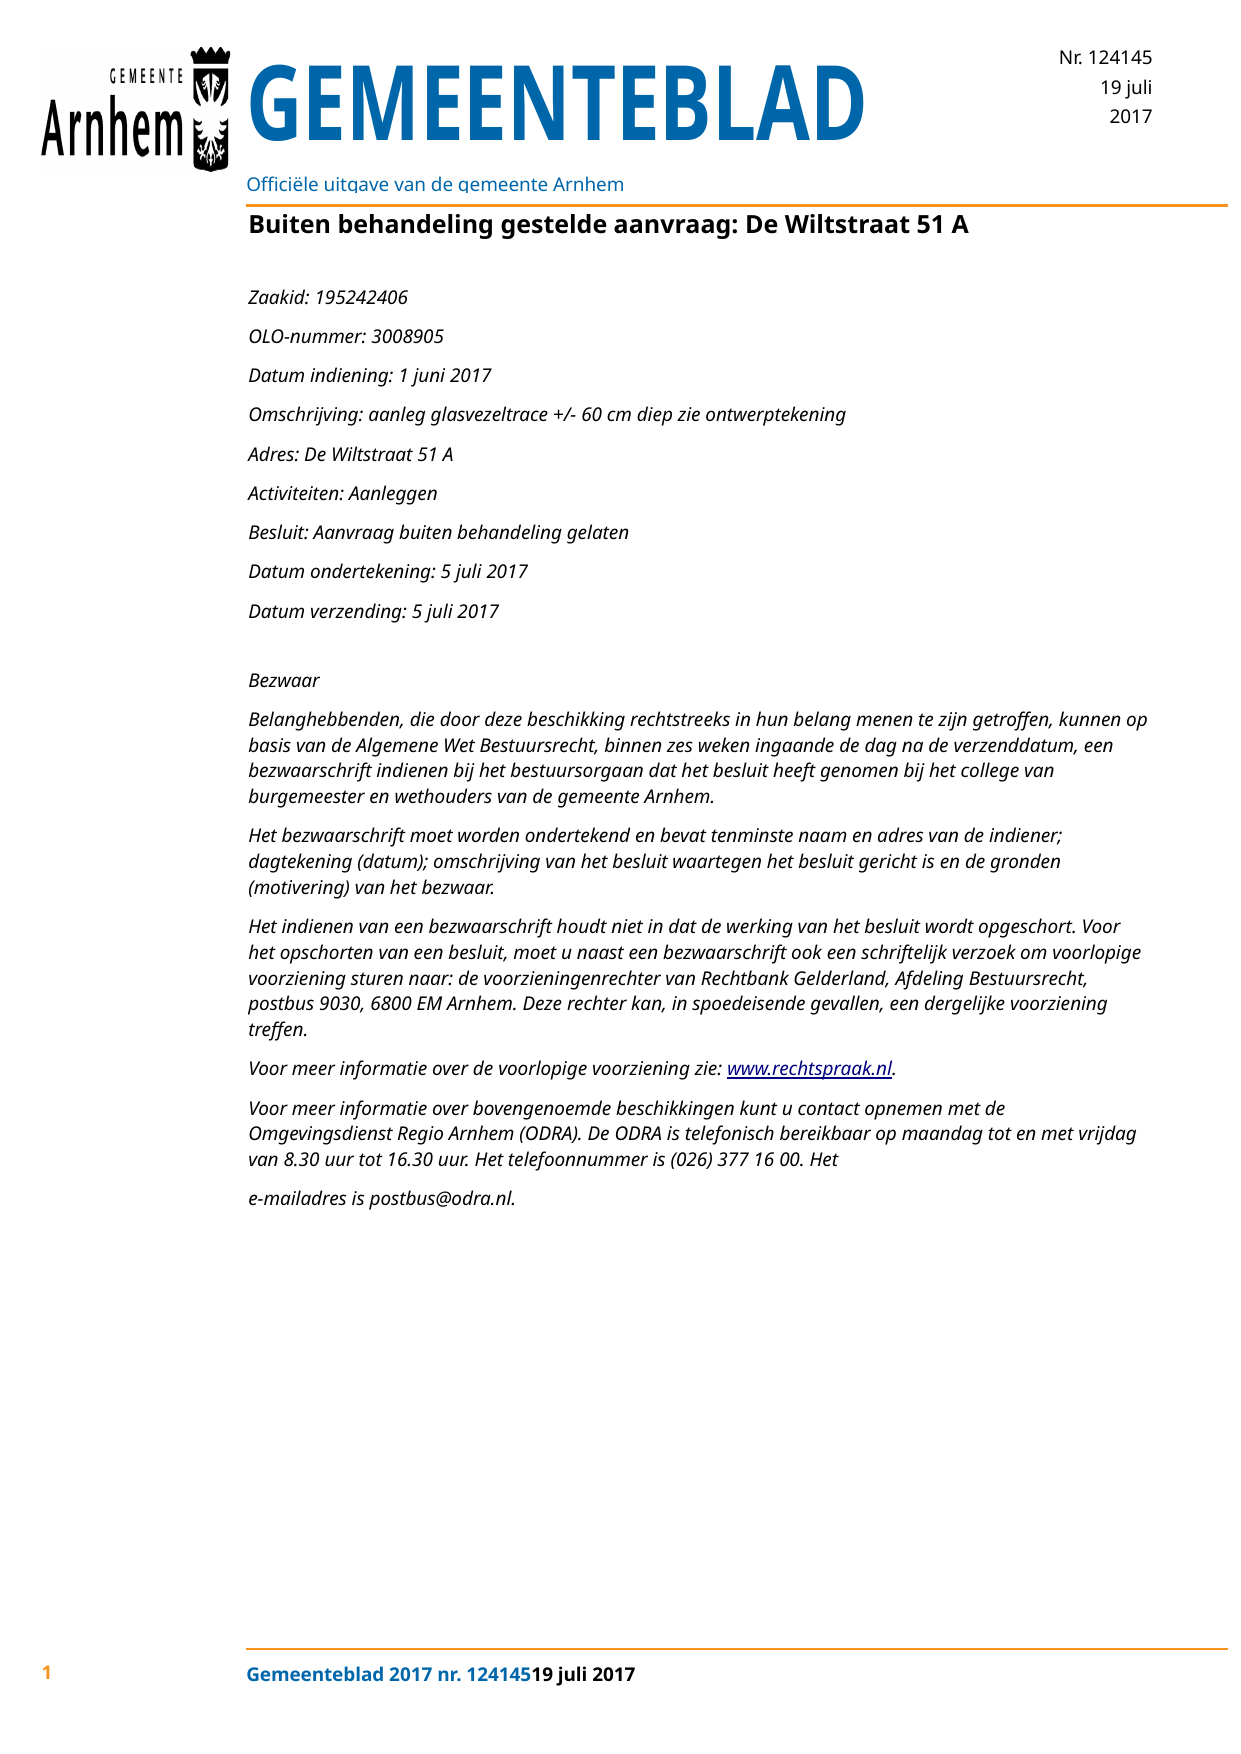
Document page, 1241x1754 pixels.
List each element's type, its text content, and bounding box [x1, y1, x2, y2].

text e-mailadres is postbus@odra.nl. [248, 1186, 1152, 1211]
text Datum ondertekening: 5 juli 2017 [248, 559, 1152, 584]
text Besluit: Aanvraag buiten behandeling gelaten [248, 519, 1152, 545]
text Adres: De Wiltstraat 51 A [248, 441, 1152, 467]
text Buiten behandeling gestelde aanvraag: De Wiltstraat 51 A [248, 207, 1152, 241]
text Activiteiten: Aanleggen [248, 480, 1152, 506]
text Datum verzending: 5 juli 2017 [248, 598, 1152, 624]
text Omschrijving: aanleg glasvezeltrace +/- 60 cm diep zie ontwerptekening [248, 402, 1152, 427]
text Het indienen van een bezwaarschrift houdt niet in dat de werking van het besluit wordt opgeschort. Voor het opschorten van een besluit, moet u naast een bezwaarschrift ook een schriftelijk verzoek om voorlopige voorziening sturen naar: de voorzieningenrechter van Rechtbank Gelderland, Afdeling Bestuursrecht, postbus 9030, 6800 EM Arnhem. Deze rechter kan, in spoedeisende gevallen, een dergelijke voorziening treffen. [248, 913, 1152, 1042]
text Bezwaar [248, 667, 1152, 693]
text Het bezwaarschrift moet worden ondertekend en bevat tenminste naam en adres van de indiener; dagtekening (datum); omschrijving van het besluit waartegen het besluit gericht is en de gronden (motivering) van het bezwaar. [248, 823, 1152, 900]
text OLO-nummer: 3008905 [248, 323, 1152, 349]
text Belanghebbenden, die door deze beschikking rechtstreeks in hun belang menen te zijn getroffen, kunnen op basis van de Algemene Wet Bestuursrecht, binnen zes weken ingaande de dag na de verzenddatum, een bezwaarschrift indienen bij het bestuursorgaan dat het besluit heeft genomen bij het college van burgemeester en wethouders van de gemeente Arnhem. [248, 706, 1152, 809]
text Datum indiening: 1 juni 2017 [248, 362, 1152, 388]
text Voor meer informatie over bovengenoemde beschikkingen kunt u contact opnemen met de Omgevingsdienst Regio Arnhem (ODRA). De ODRA is telefonisch bereikbaar op maandag tot en met vrijdag van 8.30 uur tot 16.30 uur. Het telefoonnummer is (026) 377 16 00. Het [248, 1095, 1152, 1172]
text Zaakid: 195242406 [248, 284, 1152, 309]
picture [41, 47, 231, 172]
text Voor meer informatie over de voorlopige voorziening zie: www.rechtspraak.nl. [248, 1056, 1152, 1081]
